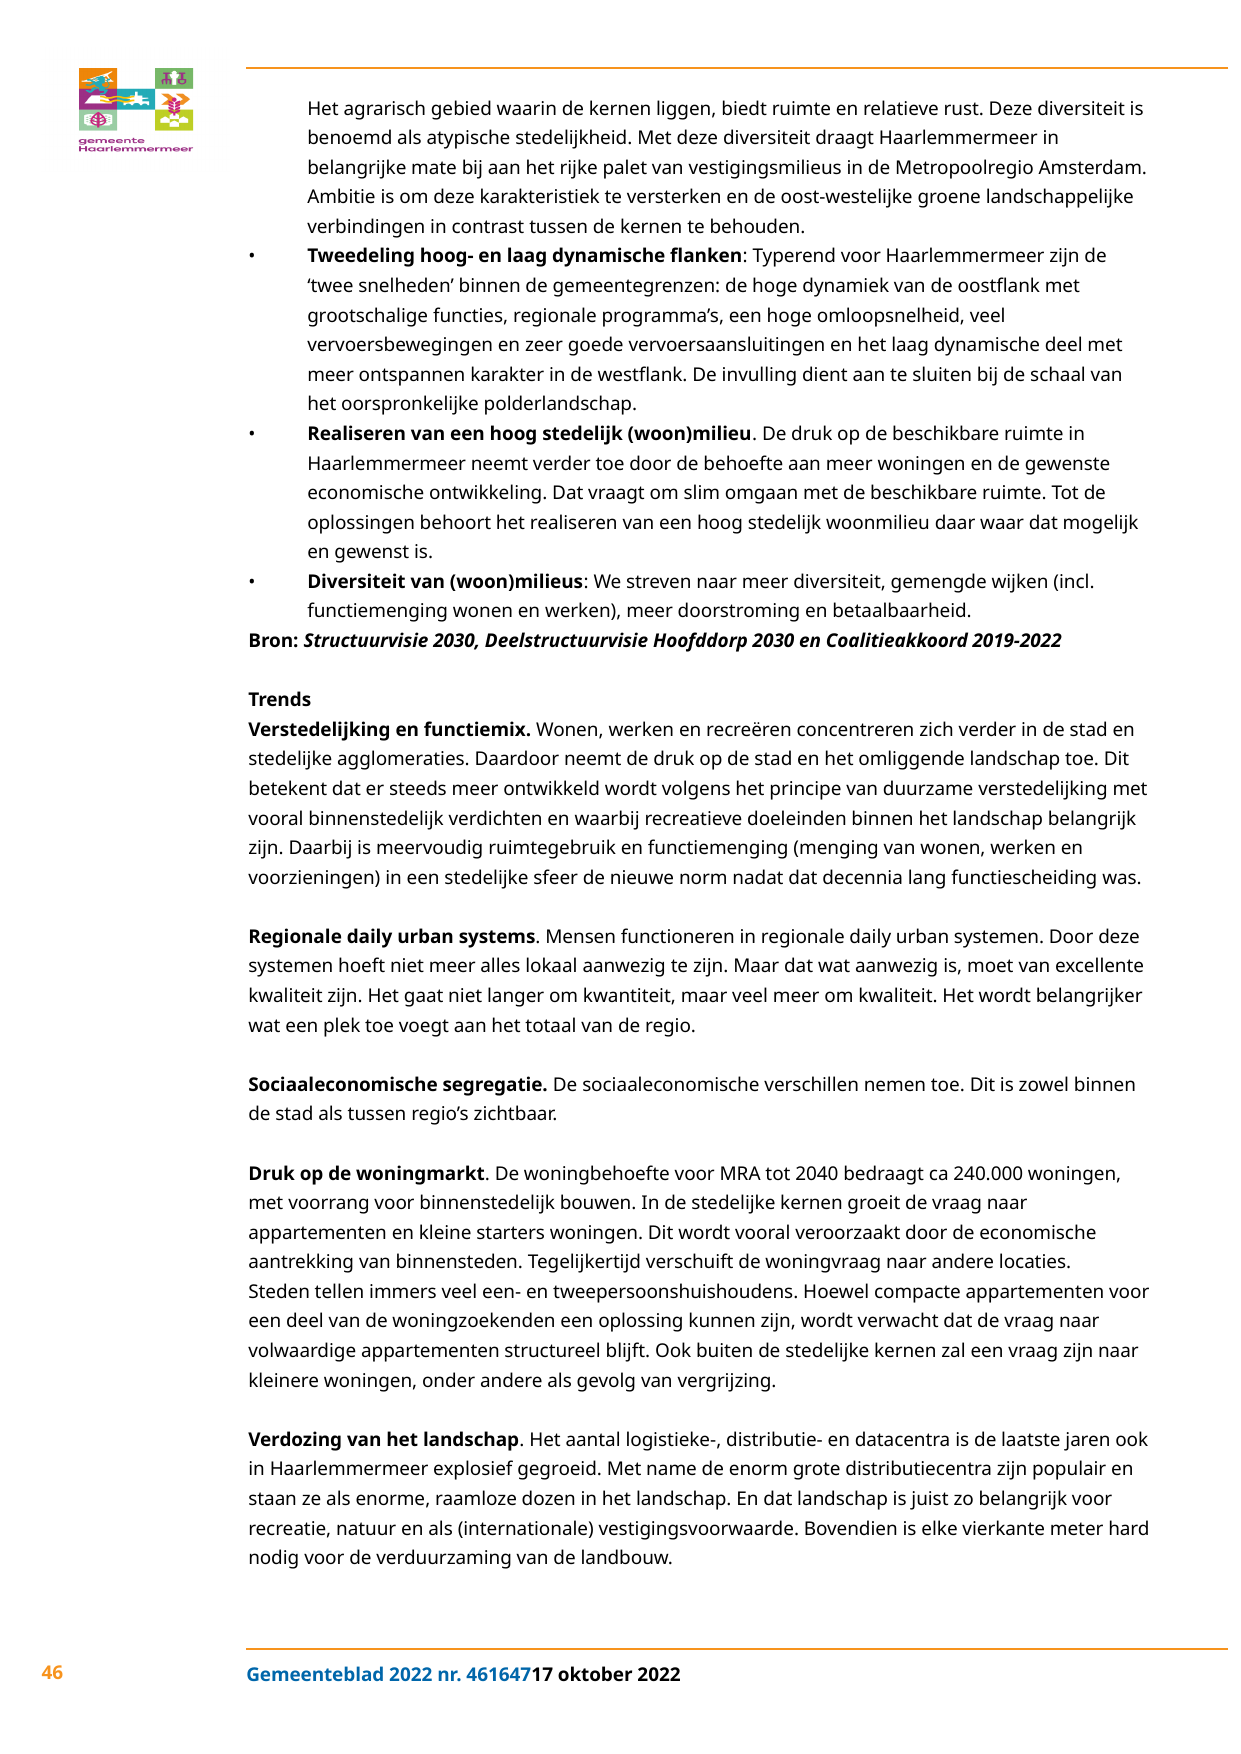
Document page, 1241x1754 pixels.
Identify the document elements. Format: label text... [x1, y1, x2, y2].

list Diversiteit van (woon)milieus: We streven naar meer diversiteit, gemengde wijken (incl. functiemenging wonen en werken), meer doorstroming en betaalbaarheid. [248, 568, 1152, 623]
text Verstedelijking en functiemix. Wonen, werken en recreëren concentreren zich verder in de stad en stedelijke agglomeraties. Daardoor neemt de druk op de stad en het omliggende landschap toe. Dit betekent dat er steeds meer ontwikkeld wordt volgens het principe van duurzame verstedelijking met vooral binnenstedelijk verdichten en waarbij recreatieve doeleinden binnen het landschap belangrijk zijn. Daarbij is meervoudig ruimtegebruik en functiemenging (menging van wonen, werken en voorzieningen) in een stedelijke sfeer de nieuwe norm nadat dat decennia lang functiescheiding was. [248, 716, 1152, 890]
list Realiseren van een hoog stedelijk (woon)milieu. De druk op de beschikbare ruimte in Haarlemmermeer neemt verder toe door de behoefte aan meer woningen en de gewenste economische ontwikkeling. Dat vraagt om slim omgaan met de beschikbare ruimte. Tot de oplossingen behoort het realiseren van een hoog stedelijk woonmilieu daar waar dat mogelijk en gewenst is. [248, 420, 1152, 564]
text Verdozing van het landschap. Het aantal logistieke-, distributie- en datacentra is de laatste jaren ook in Haarlemmermeer explosief gegroeid. Met name de enorm grote distributiecentra zijn populair en staan ze als enorme, raamloze dozen in het landschap. En dat landschap is juist zo belangrijk voor recreatie, natuur en als (internationale) vestigingsvoorwaarde. Bovendien is elke vierkante meter hard nodig voor de verduurzaming van de landbouw. [248, 1426, 1152, 1570]
list Het agrarisch gebied waarin de kernen liggen, biedt ruimte en relatieve rust. Deze diversiteit is benoemd als atypische stedelijkheid. Met deze diversiteit draagt Haarlemmermeer in belangrijke mate bij aan het rijke palet van vestigingsmilieus in de Metropoolregio Amsterdam. Ambitie is om deze karakteristiek te versterken en de oost-westelijke groene landschappelijke verbindingen in contrast tussen de kernen te behouden. [248, 95, 1152, 239]
text Trends [248, 686, 1152, 712]
text Regionale daily urban systems. Mensen functioneren in regionale daily urban systemen. Door deze systemen hoeft niet meer alles lokaal aanwezig te zijn. Maar dat wat aanwezig is, moet van excellente kwaliteit zijn. Het gaat niet langer om kwantiteit, maar veel meer om kwaliteit. Het wordt belangrijker wat een plek toe voegt aan het totaal van de regio. [248, 923, 1152, 1038]
text Steden tellen immers veel een- en tweepersoonshuishoudens. Hoewel compacte appartementen voor een deel van de woningzoekenden een oplossing kunnen zijn, wordt verwacht dat de vraag naar volwaardige appartementen structureel blijft. Ook buiten de stedelijke kernen zal een vraag zijn naar kleinere woningen, onder andere als gevolg van vergrijzing. [248, 1278, 1152, 1393]
text Bron: Structuurvisie 2030, Deelstructuurvisie Hoofddorp 2030 en Coalitieakkoord 2019-2022 [248, 627, 1152, 653]
list Tweedeling hoog- en laag dynamische flanken: Typerend voor Haarlemmermeer zijn de ‘twee snelheden’ binnen de gemeentegrenzen: de hoge dynamiek van de oostflank met grootschalige functies, regionale programma’s, een hoge omloopsnelheid, veel vervoersbewegingen en zeer goede vervoersaansluitingen en het laag dynamische deel met meer ontspannen karakter in de westflank. De invulling dient aan te sluiten bij de schaal van het oorspronkelijke polderlandschap. [248, 243, 1152, 416]
picture [41, 47, 231, 172]
text Sociaaleconomische segregatie. De sociaaleconomische verschillen nemen toe. Dit is zowel binnen de stad als tussen regio’s zichtbaar. [248, 1071, 1152, 1126]
text Druk op de woningmarkt. De woningbehoefte voor MRA tot 2040 bedraagt ca 240.000 woningen, met voorrang voor binnenstedelijk bouwen. In de stedelijke kernen groeit de vraag naar appartementen en kleine starters woningen. Dit wordt vooral veroorzaakt door de economische aantrekking van binnensteden. Tegelijkertijd verschuift de woningvraag naar andere locaties. [248, 1160, 1152, 1274]
